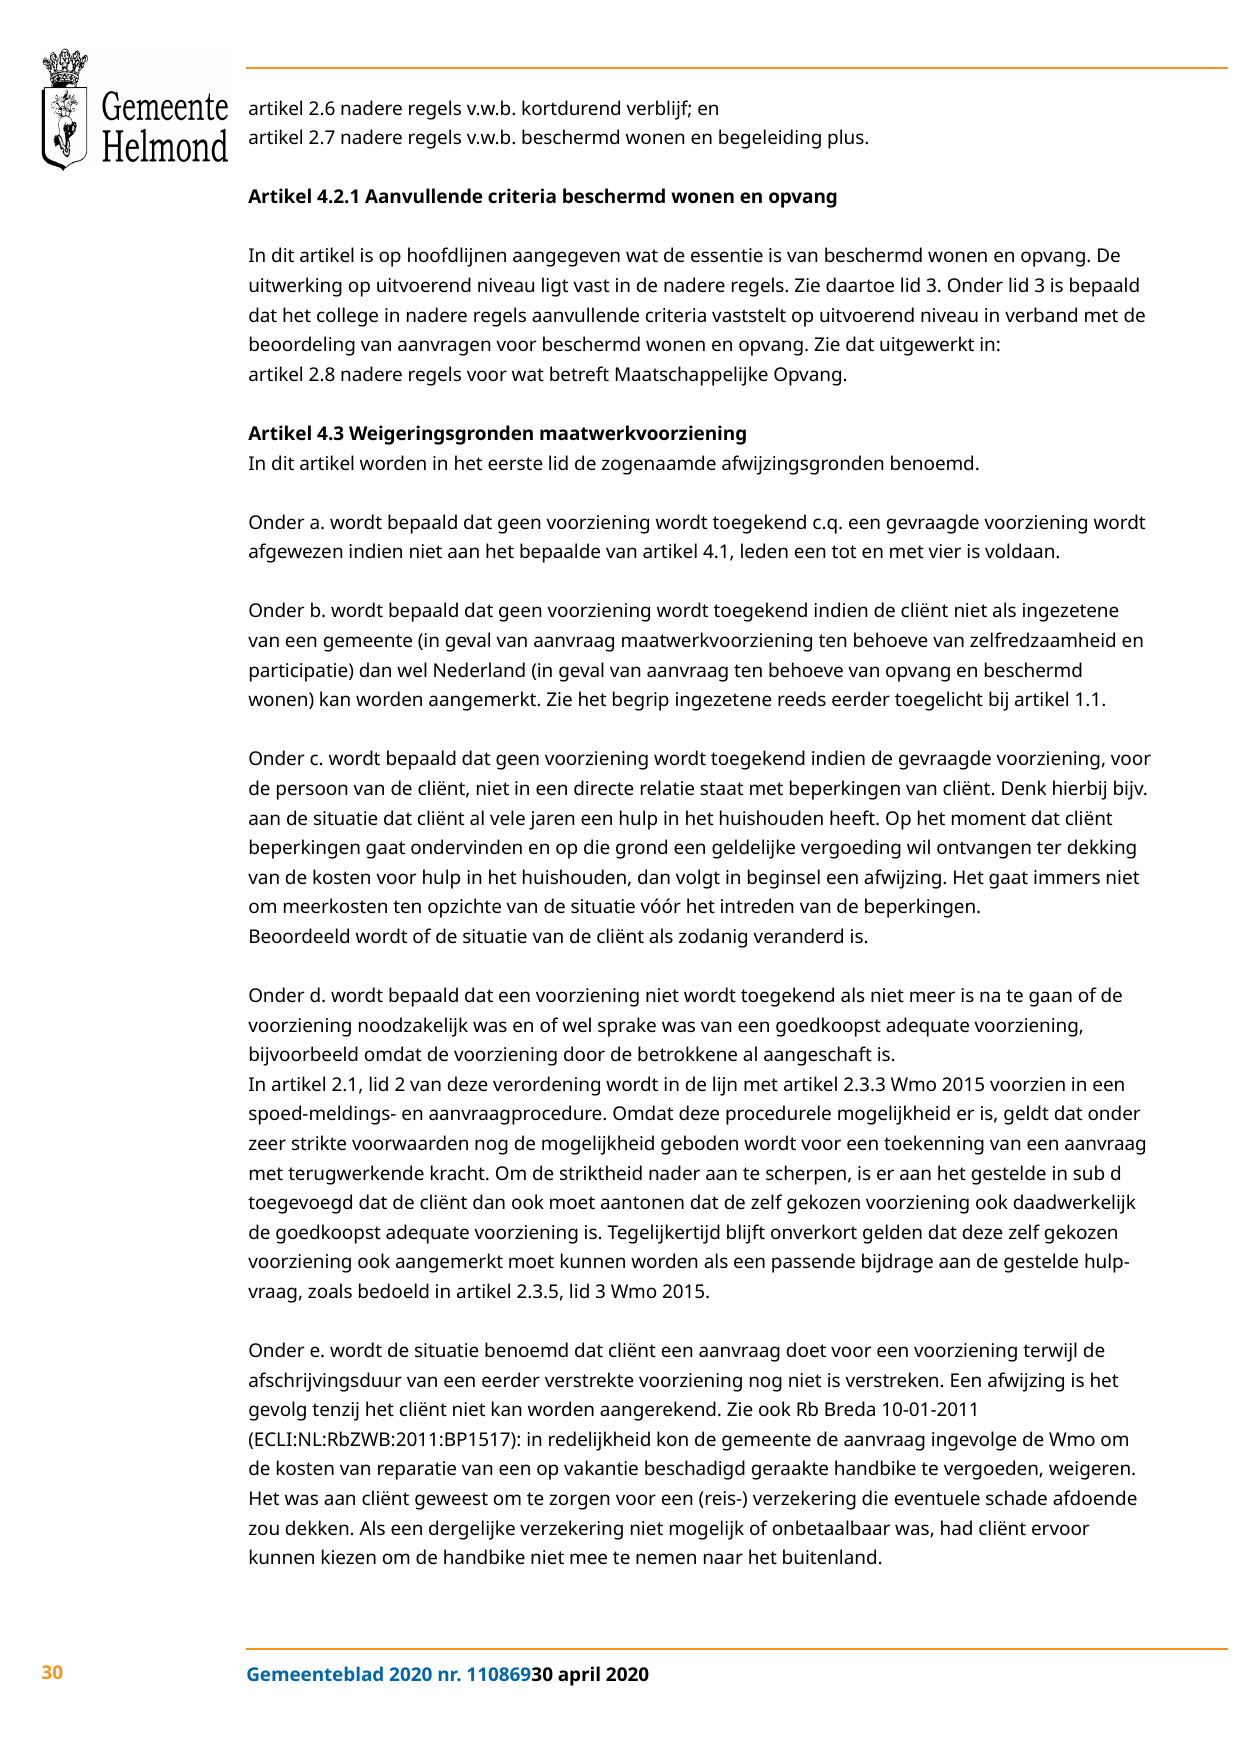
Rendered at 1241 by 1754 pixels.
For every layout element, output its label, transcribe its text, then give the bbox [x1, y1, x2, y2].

text Artikel 4.2.1 Aanvullende criteria beschermd wonen en opvang [248, 183, 1152, 209]
text Artikel 4.3 Weigeringsgronden maatwerkvoorziening [248, 420, 1152, 446]
text artikel 2.8 nadere regels voor wat betreft Maatschappelijke Opvang. [248, 361, 1152, 387]
picture [41, 47, 231, 172]
text Onder e. wordt de situatie benoemd dat cliënt een aanvraag doet voor een voorziening terwijl de afschrijvingsduur van een eerder verstrekte voorziening nog niet is verstreken. Een afwijzing is het gevolg tenzij het cliënt niet kan worden aangerekend. Zie ook Rb Breda 10-01-2011 (ECLI:NL:RbZWB:2011:BP1517): in redelijkheid kon de gemeente de aanvraag ingevolge de Wmo om de kosten van reparatie van een op vakantie beschadigd geraakte handbike te vergoeden, weigeren. Het was aan cliënt geweest om te zorgen voor een (reis-) verzekering die eventuele schade afdoende zou dekken. Als een dergelijke verzekering niet mogelijk of onbetaalbaar was, had cliënt ervoor kunnen kiezen om de handbike niet mee te nemen naar het buitenland. [248, 1337, 1152, 1570]
text Onder a. wordt bepaald dat geen voorziening wordt toegekend c.q. een gevraagde voorziening wordt afgewezen indien niet aan het bepaalde van artikel 4.1, leden een tot en met vier is voldaan. [248, 509, 1152, 564]
text In artikel 2.1, lid 2 van deze verordening wordt in de lijn met artikel 2.3.3 Wmo 2015 voorzien in een spoed-meldings- en aanvraagprocedure. Omdat deze procedurele mogelijkheid er is, geldt dat onder zeer strikte voorwaarden nog de mogelijkheid geboden wordt voor een toekenning van een aanvraag met terugwerkende kracht. Om de striktheid nader aan te scherpen, is er aan het gestelde in sub d toegevoegd dat de cliënt dan ook moet aantonen dat de zelf gekozen voorziening ook daadwerkelijk de goedkoopst adequate voorziening is. Tegelijkertijd blijft onverkort gelden dat deze zelf gekozen voorziening ook aangemerkt moet kunnen worden als een passende bijdrage aan de gestelde hulp-vraag, zoals bedoeld in artikel 2.3.5, lid 3 Wmo 2015. [248, 1071, 1152, 1304]
text Onder b. wordt bepaald dat geen voorziening wordt toegekend indien de cliënt niet als ingezetene van een gemeente (in geval van aanvraag maatwerkvoorziening ten behoeve van zelfredzaamheid en participatie) dan wel Nederland (in geval van aanvraag ten behoeve van opvang en beschermd wonen) kan worden aangemerkt. Zie het begrip ingezetene reeds eerder toegelicht bij artikel 1.1. [248, 598, 1152, 712]
text In dit artikel is op hoofdlijnen aangegeven wat de essentie is van beschermd wonen en opvang. De uitwerking op uitvoerend niveau ligt vast in de nadere regels. Zie daartoe lid 3. Onder lid 3 is bepaald dat het college in nadere regels aanvullende criteria vaststelt op uitvoerend niveau in verband met de beoordeling van aanvragen voor beschermd wonen en opvang. Zie dat uitgewerkt in: [248, 243, 1152, 357]
text artikel 2.6 nadere regels v.w.b. kortdurend verblijf; en [248, 95, 1152, 121]
text Beoordeeld wordt of de situatie van de cliënt als zodanig veranderd is. [248, 923, 1152, 949]
text In dit artikel worden in het eerste lid de zogenaamde afwijzingsgronden benoemd. [248, 450, 1152, 476]
text Onder d. wordt bepaald dat een voorziening niet wordt toegekend als niet meer is na te gaan of de voorziening noodzakelijk was en of wel sprake was van een goedkoopst adequate voorziening, bijvoorbeeld omdat de voorziening door de betrokkene al aangeschaft is. [248, 982, 1152, 1067]
text artikel 2.7 nadere regels v.w.b. beschermd wonen en begeleiding plus. [248, 124, 1152, 150]
text Onder c. wordt bepaald dat geen voorziening wordt toegekend indien de gevraagde voorziening, voor de persoon van de cliënt, niet in een directe relatie staat met beperkingen van cliënt. Denk hierbij bijv. aan de situatie dat cliënt al vele jaren een hulp in het huishouden heeft. Op het moment dat cliënt beperkingen gaat ondervinden en op die grond een geldelijke vergoeding wil ontvangen ter dekking van de kosten voor hulp in het huishouden, dan volgt in beginsel een afwijzing. Het gaat immers niet om meerkosten ten opzichte van de situatie vóór het intreden van de beperkingen. [248, 746, 1152, 919]
